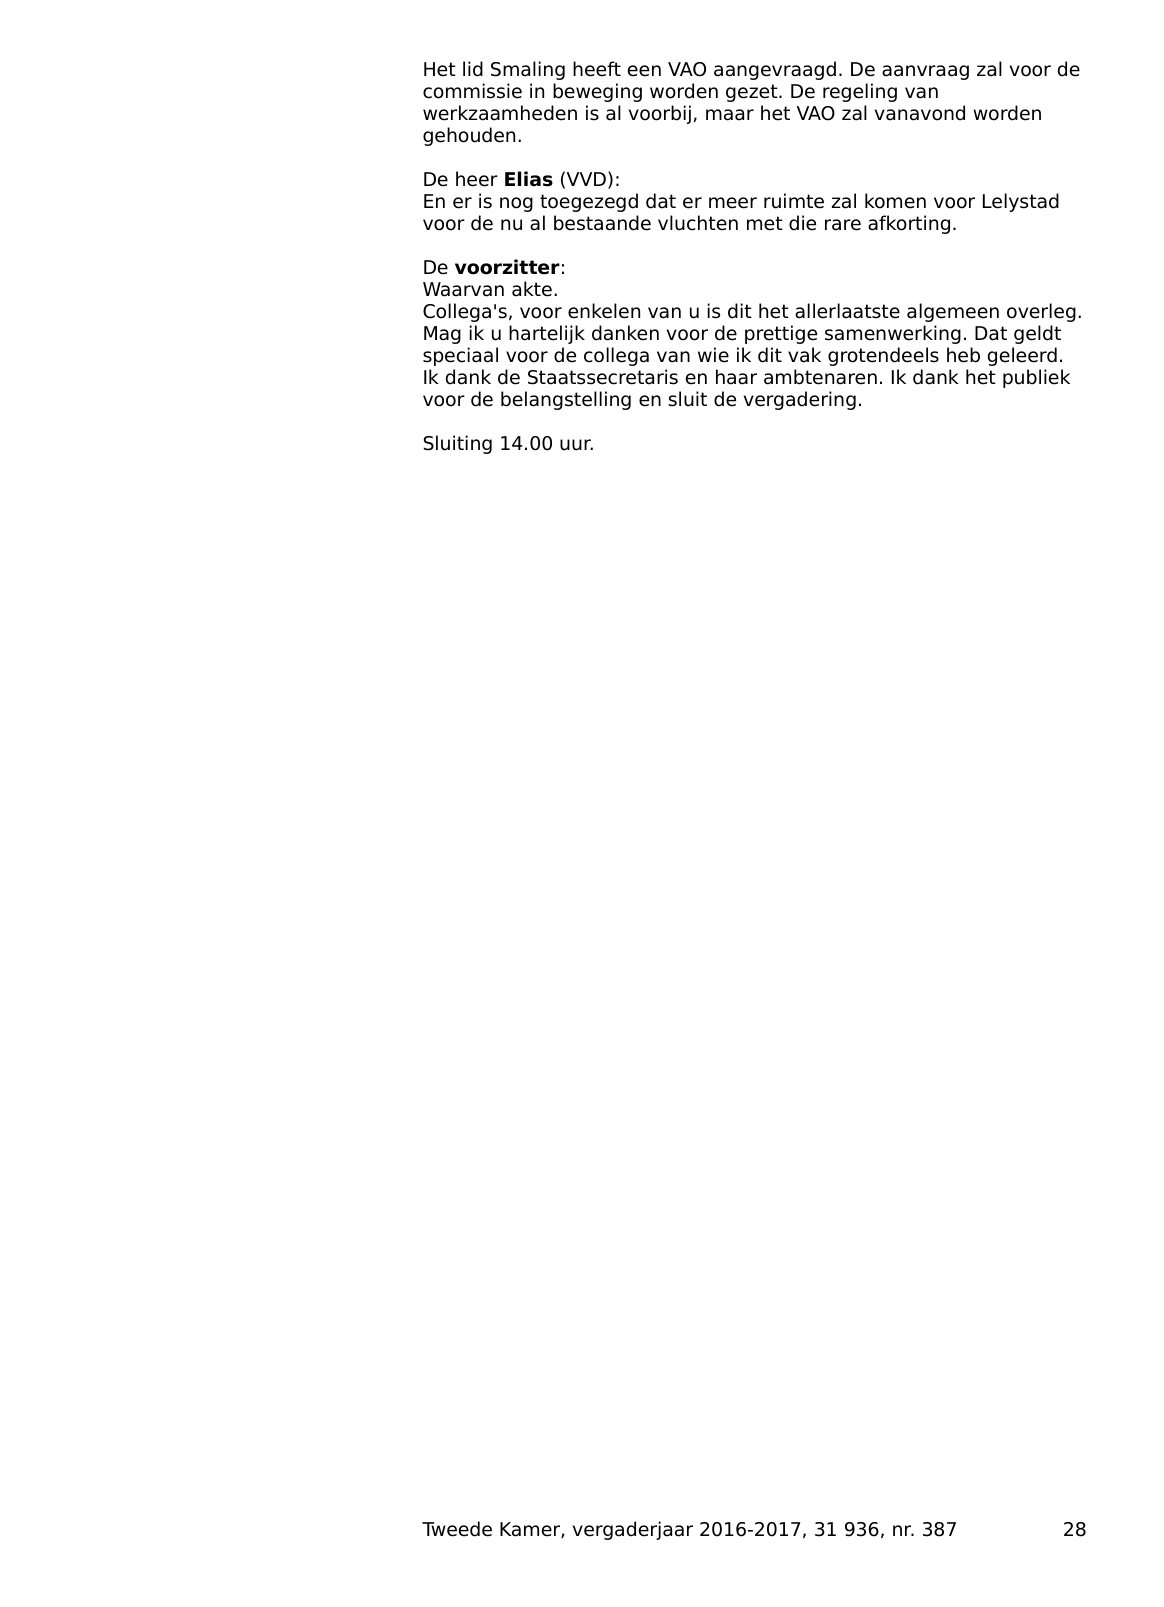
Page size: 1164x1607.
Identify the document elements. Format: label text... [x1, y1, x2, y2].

text Sluiting 14.00 uur. [422, 433, 1087, 455]
text Collega's, voor enkelen van u is dit het allerlaatste algemeen overleg. Mag ik u hartelijk danken voor de prettige samenwerking. Dat geldt speciaal voor de collega van wie ik dit vak grotendeels heb geleerd. Ik dank de Staatssecretaris en haar ambtenaren. Ik dank het publiek voor de belangstelling en sluit de vergadering. [422, 301, 1087, 411]
text De heer Elias (VVD): [422, 169, 1087, 191]
text De voorzitter: [422, 257, 1087, 279]
text Het lid Smaling heeft een VAO aangevraagd. De aanvraag zal voor de commissie in beweging worden gezet. De regeling van werkzaamheden is al voorbij, maar het VAO zal vanavond worden gehouden. [422, 59, 1087, 147]
text Waarvan akte. [422, 279, 1087, 301]
text En er is nog toegezegd dat er meer ruimte zal komen voor Lelystad voor de nu al bestaande vluchten met die rare afkorting. [422, 191, 1087, 235]
